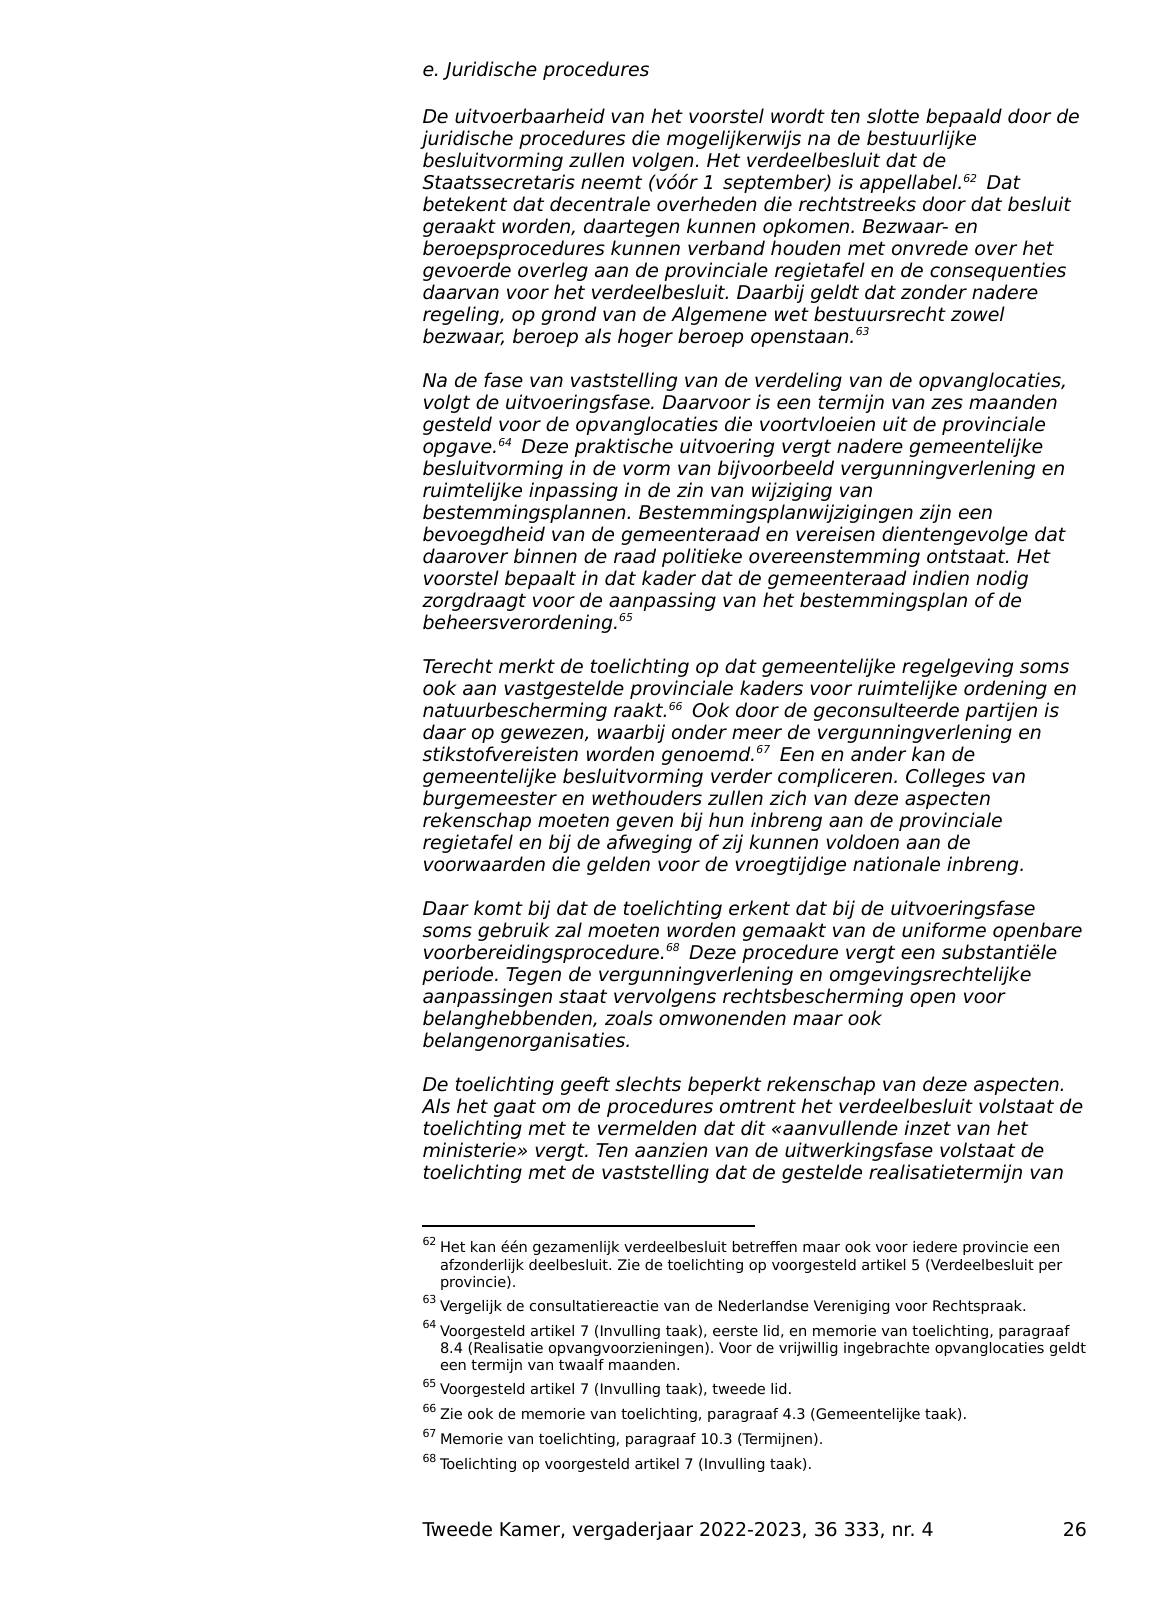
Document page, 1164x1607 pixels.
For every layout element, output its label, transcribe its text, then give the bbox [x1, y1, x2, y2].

text Terecht merkt de toelichting op dat gemeentelijke regelgeving soms ook aan vastgestelde provinciale kaders voor ruimtelijke ordening en natuurbescherming raakt. Ook door de geconsulteerde partijen is daar op gewezen, waarbij onder meer de vergunningverlening en stikstofvereisten worden genoemd. Een en ander kan de gemeentelijke besluitvorming verder compliceren. Colleges van burgemeester en wethouders zullen zich van deze aspecten rekenschap moeten geven bij hun inbreng aan de provinciale regietafel en bij de afweging of zij kunnen voldoen aan de voorwaarden die gelden voor de vroegtijdige nationale inbreng. [422, 656, 1087, 876]
text Daar komt bij dat de toelichting erkent dat bij de uitvoeringsfase soms gebruik zal moeten worden gemaakt van de uniforme openbare voorbereidingsprocedure. Deze procedure vergt een substantiële periode. Tegen de vergunningverlening en omgevingsrechtelijke aanpassingen staat vervolgens rechtsbescherming open voor belanghebbenden, zoals omwonenden maar ook belangenorganisaties. [422, 898, 1087, 1052]
text Na de fase van vaststelling van de verdeling van de opvanglocaties, volgt de uitvoeringsfase. Daarvoor is een termijn van zes maanden gesteld voor de opvanglocaties die voortvloeien uit de provinciale opgave. Deze praktische uitvoering vergt nadere gemeentelijke besluitvorming in de vorm van bijvoorbeeld vergunningverlening en ruimtelijke inpassing in de zin van wijziging van bestemmingsplannen. Bestemmingsplanwijzigingen zijn een bevoegdheid van de gemeenteraad en vereisen dientengevolge dat daarover binnen de raad politieke overeenstemming ontstaat. Het voorstel bepaalt in dat kader dat de gemeenteraad indien nodig zorgdraagt voor de aanpassing van het bestemmingsplan of de beheersverordening. [422, 370, 1087, 634]
subtitle e. Juridische procedures [422, 59, 1087, 81]
text Voorgesteld artikel 7 (Invulling taak), eerste lid, en memorie van toelichting, paragraaf 8.4 (Realisatie opvangvoorzieningen). Voor de vrijwillig ingebrachte opvanglocaties geldt een termijn van twaalf maanden. [422, 1318, 1087, 1374]
text Zie ook de memorie van toelichting, paragraaf 4.3 (Gemeentelijke taak). [422, 1402, 1087, 1424]
text Het kan één gezamenlijk verdeelbesluit betreffen maar ook voor iedere provincie een afzonderlijk deelbesluit. Zie de toelichting op voorgesteld artikel 5 (Verdeelbesluit per provincie). [422, 1235, 1087, 1291]
text Vergelijk de consultatiereactie van de Nederlandse Vereniging voor Rechtspraak. [422, 1293, 1087, 1316]
text Toelichting op voorgesteld artikel 7 (Invulling taak). [422, 1452, 1087, 1474]
text Memorie van toelichting, paragraaf 10.3 (Termijnen). [422, 1427, 1087, 1449]
text Voorgesteld artikel 7 (Invulling taak), tweede lid. [422, 1377, 1087, 1399]
text De toelichting geeft slechts beperkt rekenschap van deze aspecten. Als het gaat om de procedures omtrent het verdeelbesluit volstaat de toelichting met te vermelden dat dit «aanvullende inzet van het ministerie» vergt. Ten aanzien van de uitwerkingsfase volstaat de toelichting met de vaststelling dat de gestelde realisatietermijn van [422, 1074, 1087, 1184]
text De uitvoerbaarheid van het voorstel wordt ten slotte bepaald door de juridische procedures die mogelijkerwijs na de bestuurlijke besluitvorming zullen volgen. Het verdeelbesluit dat de Staatssecretaris neemt (vóór 1 september) is appellabel. Dat betekent dat decentrale overheden die rechtstreeks door dat besluit geraakt worden, daartegen kunnen opkomen. Bezwaar- en beroepsprocedures kunnen verband houden met onvrede over het gevoerde overleg aan de provinciale regietafel en de consequenties daarvan voor het verdeelbesluit. Daarbij geldt dat zonder nadere regeling, op grond van de Algemene wet bestuursrecht zowel bezwaar, beroep als hoger beroep openstaan. [422, 106, 1087, 348]
